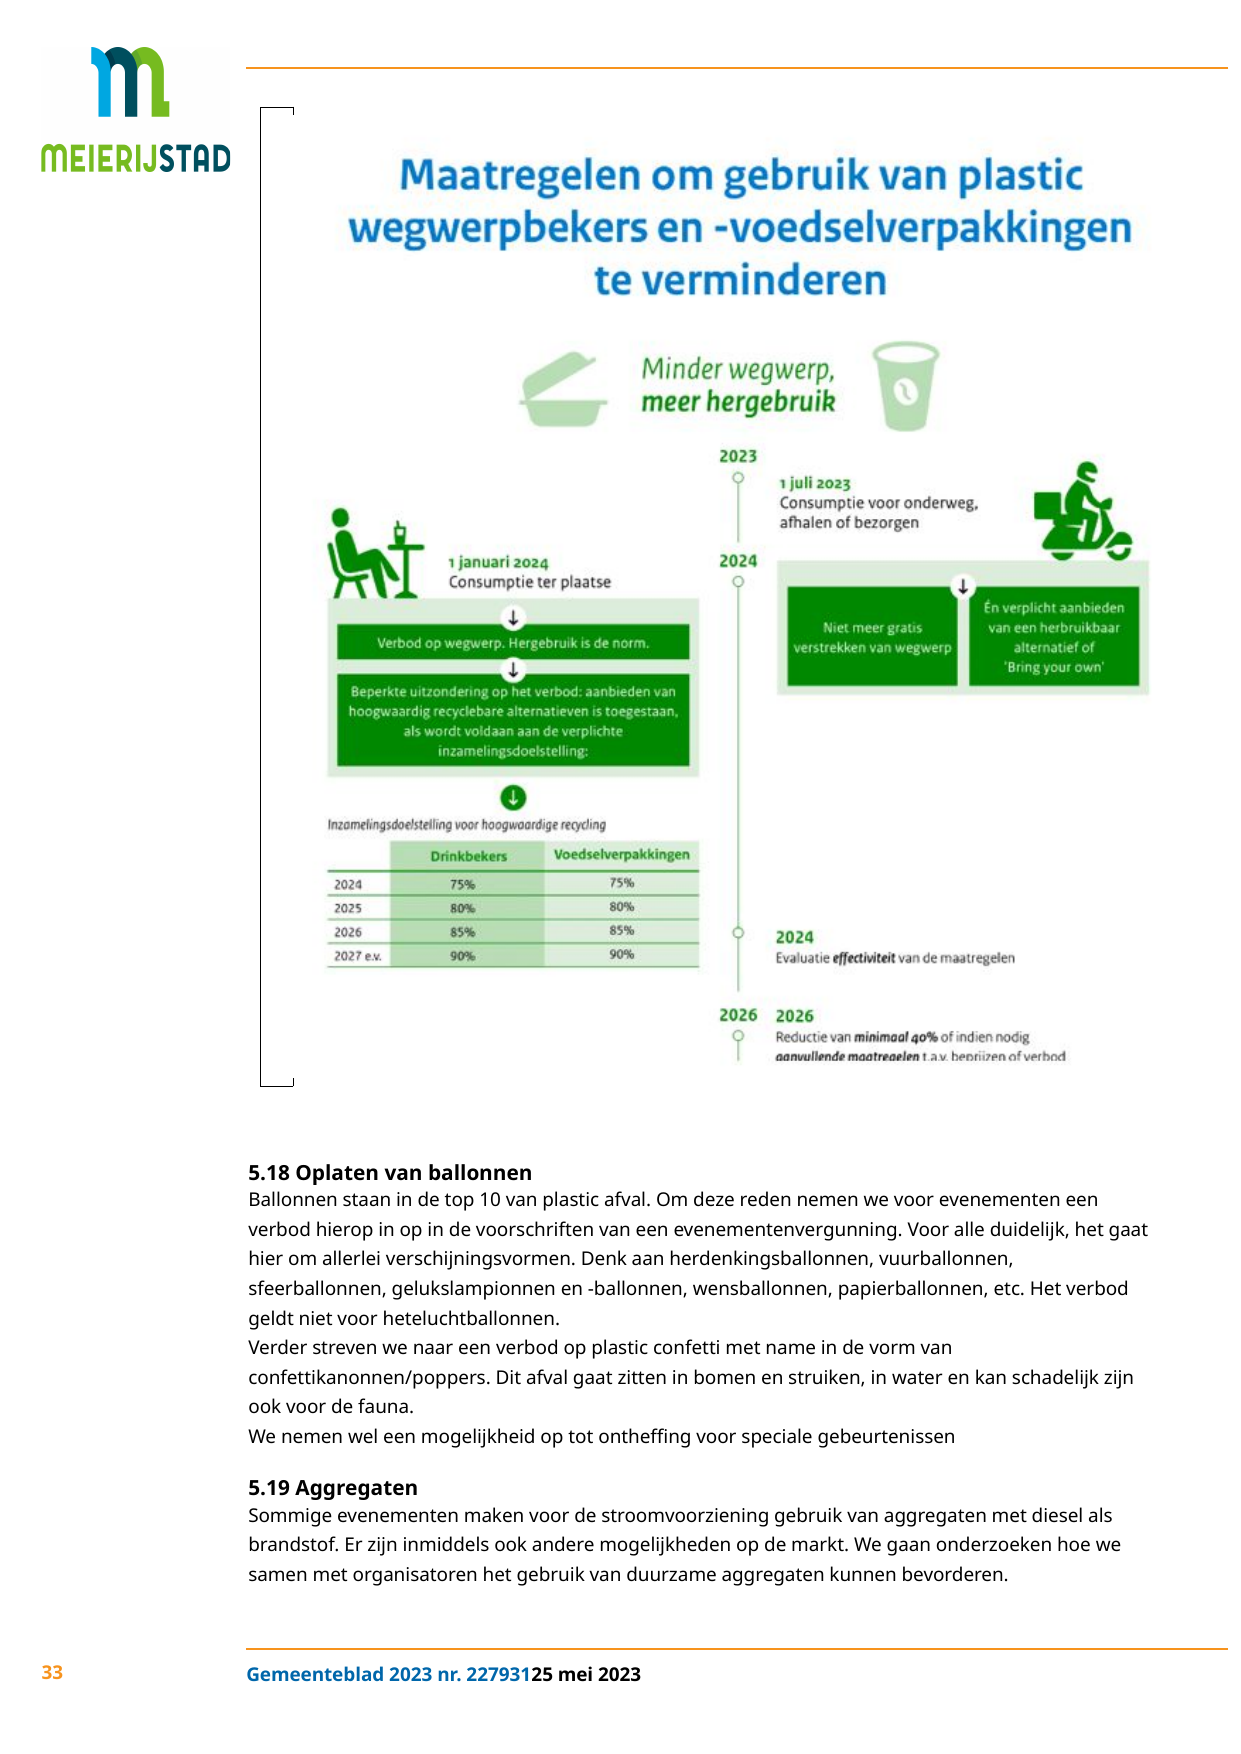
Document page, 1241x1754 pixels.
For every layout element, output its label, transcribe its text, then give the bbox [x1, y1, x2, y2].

text Ballonnen staan in de top 10 van plastic afval. Om deze reden nemen we voor evenementen een verbod hierop in op in de voorschriften van een evenementenvergunning. Voor alle duidelijk, het gaat hier om allerlei verschijningsvormen. Denk aan herdenkingsballonnen, vuurballonnen, sfeerballonnen, gelukslampionnen en -ballonnen, wensballonnen, papierballonnen, etc. Het verbod geldt niet voor heteluchtballonnen. [248, 1186, 1152, 1330]
text 5.19 Aggregaten [248, 1473, 1152, 1502]
picture [41, 47, 231, 172]
text Verder streven we naar een verbod op plastic confetti met name in de vorm van confettikanonnen/poppers. Dit afval gaat zitten in bomen en struiken, in water en kan schadelijk zijn ook voor de fauna. [248, 1334, 1152, 1419]
text We nemen wel een mogelijkheid op tot ontheffing voor speciale gebeurtenissen [248, 1423, 1152, 1449]
text 5.18 Oplaten van ballonnen [248, 1158, 1152, 1186]
text Sommige evenementen maken voor de stroomvoorziening gebruik van aggregaten met diesel als brandstof. Er zijn inmiddels ook andere mogelijkheden op de markt. We gaan onderzoeken hoe we samen met organisatoren het gebruik van duurzame aggregaten kunnen bevorderen. [248, 1502, 1152, 1587]
picture [268, 115, 1173, 1078]
